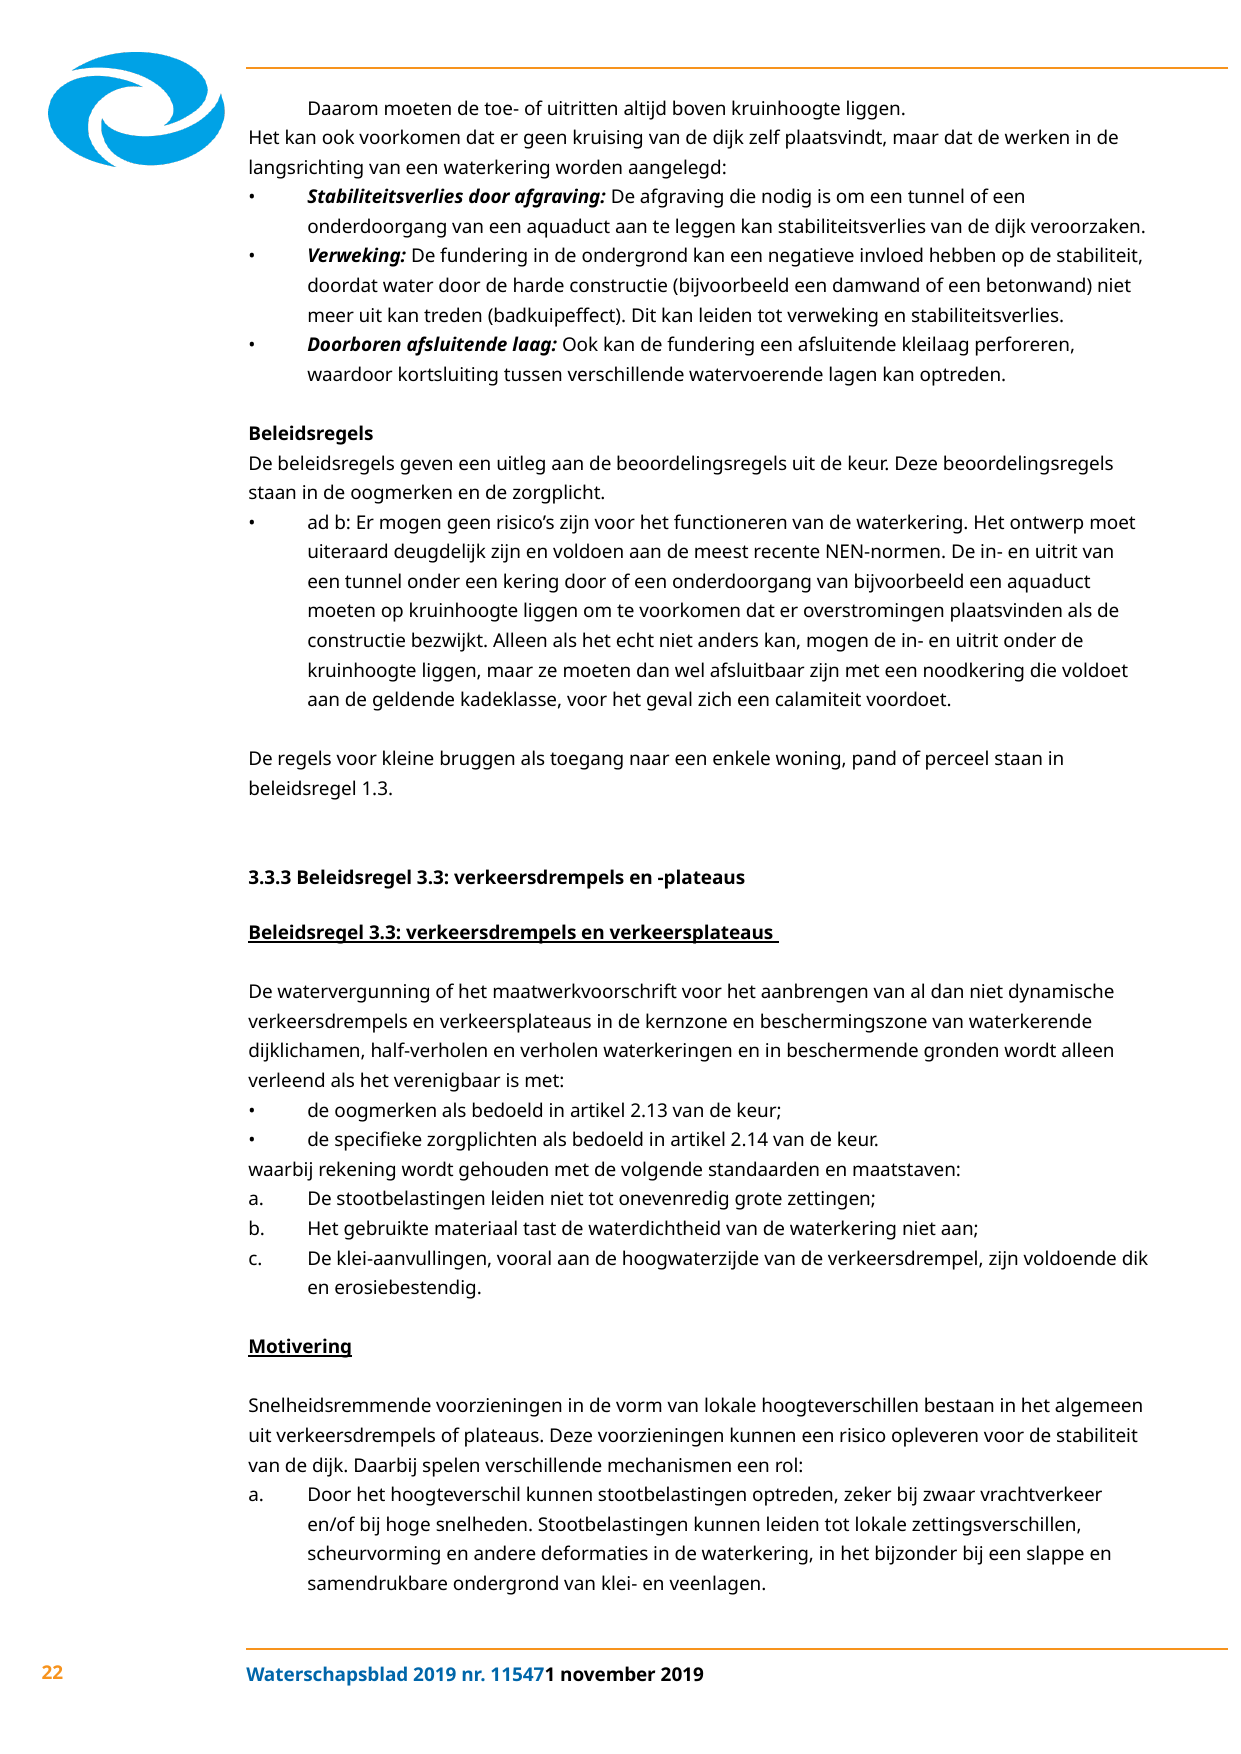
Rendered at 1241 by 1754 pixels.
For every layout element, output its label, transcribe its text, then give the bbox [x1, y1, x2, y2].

text Beleidsregel 3.3: verkeersdrempels en verkeersplateaus [248, 919, 1152, 945]
text Snelheidsremmende voorzieningen in de vorm van lokale hoogteverschillen bestaan in het algemeen uit verkeersdrempels of plateaus. Deze voorzieningen kunnen een risico opleveren voor de stabiliteit van de dijk. Daarbij spelen verschillende mechanismen een rol: [248, 1393, 1152, 1477]
text waarbij rekening wordt gehouden met de volgende standaarden en maatstaven: [248, 1156, 1152, 1182]
text De beleidsregels geven een uitleg aan de beoordelingsregels uit de keur. Deze beoordelingsregels staan in de oogmerken en de zorgplicht. [248, 450, 1152, 505]
list Het gebruikte materiaal tast de waterdichtheid van de waterkering niet aan; [248, 1215, 1152, 1241]
list Daarom moeten de toe- of uitritten altijd boven kruinhoogte liggen. [248, 95, 1152, 121]
text Motivering [248, 1333, 1152, 1359]
list Stabiliteitsverlies door afgraving: De afgraving die nodig is om een tunnel of een onderdoorgang van een aquaduct aan te leggen kan stabiliteitsverlies van de dijk veroorzaken. [248, 183, 1152, 239]
list Doorboren afsluitende laag: Ook kan de fundering een afsluitende kleilaag perforeren, waardoor kortsluiting tussen verschillende watervoerende lagen kan optreden. [248, 331, 1152, 387]
list Verweking: De fundering in de ondergrond kan een negatieve invloed hebben op de stabiliteit, doordat water door de harde constructie (bijvoorbeeld een damwand of een betonwand) niet meer uit kan treden (badkuipeffect). Dit kan leiden tot verweking en stabiliteitsverlies. [248, 243, 1152, 328]
list De stootbelastingen leiden niet tot onevenredig grote zettingen; [248, 1186, 1152, 1211]
text 3.3.3 Beleidsregel 3.3: verkeersdrempels en -plateaus [248, 864, 1152, 890]
list Door het hoogteverschil kunnen stootbelastingen optreden, zeker bij zwaar vrachtverkeer en/of bij hoge snelheden. Stootbelastingen kunnen leiden tot lokale zettingsverschillen, scheurvorming en andere deformaties in de waterkering, in het bijzonder bij een slappe en samendrukbare ondergrond van klei- en veenlagen. [248, 1481, 1152, 1596]
list de oogmerken als bedoeld in artikel 2.13 van de keur; [248, 1097, 1152, 1122]
text Het kan ook voorkomen dat er geen kruising van de dijk zelf plaatsvindt, maar dat de werken in de langsrichting van een waterkering worden aangelegd: [248, 124, 1152, 180]
text Beleidsregels [248, 420, 1152, 446]
text De watervergunning of het maatwerkvoorschrift voor het aanbrengen van al dan niet dynamische verkeersdrempels en verkeersplateaus in de kernzone en beschermingszone van waterkerende dijklichamen, half-verholen en verholen waterkeringen en in beschermende gronden wordt alleen verleend als het verenigbaar is met: [248, 978, 1152, 1093]
text De regels voor kleine bruggen als toegang naar een enkele woning, pand of perceel staan in beleidsregel 1.3. [248, 746, 1152, 801]
list de specifieke zorgplichten als bedoeld in artikel 2.14 van de keur. [248, 1126, 1152, 1152]
list ad b: Er mogen geen risico’s zijn voor het functioneren van de waterkering. Het ontwerp moet uiteraard deugdelijk zijn en voldoen aan de meest recente NEN-normen. De in- en uitrit van een tunnel onder een kering door of een onderdoorgang van bijvoorbeeld een aquaduct moeten op kruinhoogte liggen om te voorkomen dat er overstromingen plaatsvinden als de constructie bezwijkt. Alleen als het echt niet anders kan, mogen de in- en uitrit onder de kruinhoogte liggen, maar ze moeten dan wel afsluitbaar zijn met een noodkering die voldoet aan de geldende kadeklasse, voor het geval zich een calamiteit voordoet. [248, 509, 1152, 712]
picture [41, 47, 231, 172]
list De klei-aanvullingen, vooral aan de hoogwaterzijde van de verkeersdrempel, zijn voldoende dik en erosiebestendig. [248, 1245, 1152, 1300]
